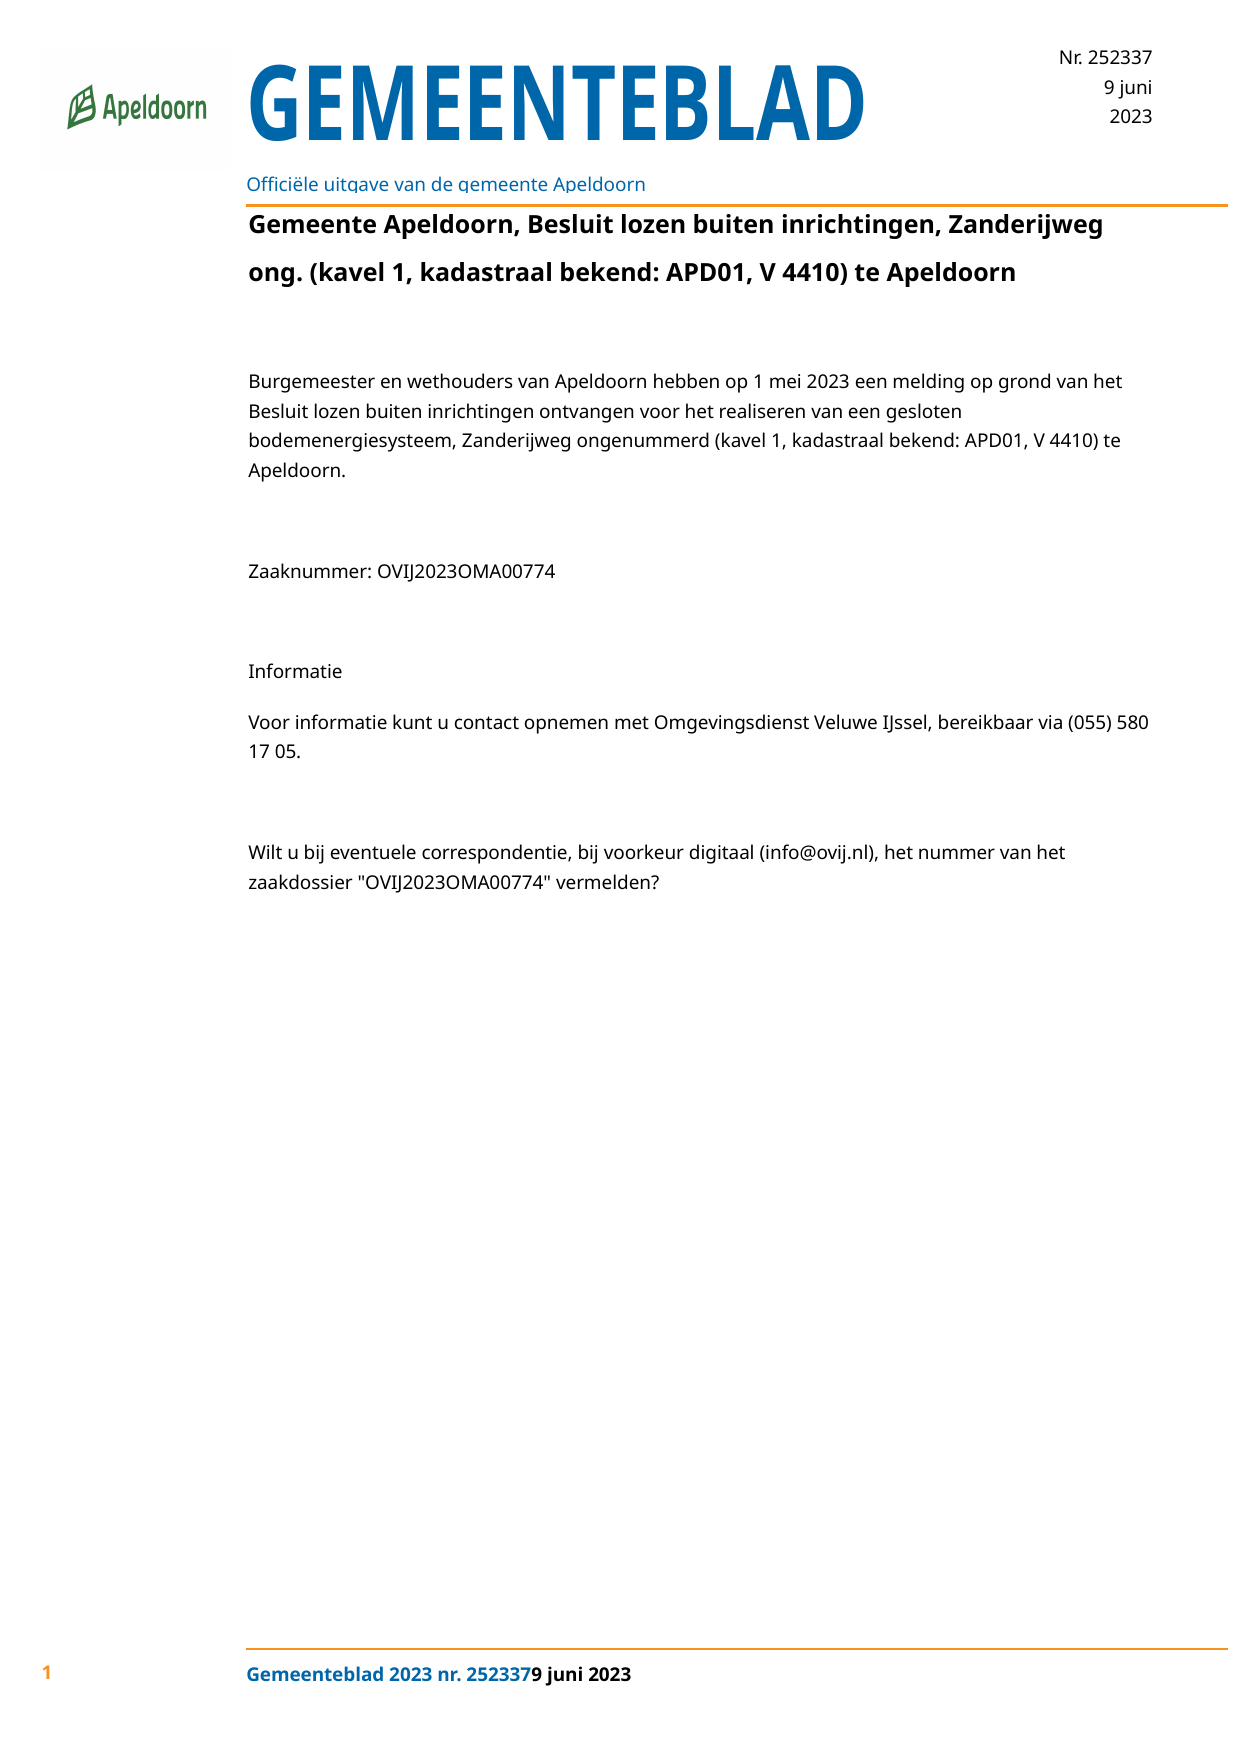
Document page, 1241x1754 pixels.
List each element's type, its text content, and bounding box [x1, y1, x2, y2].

text Wilt u bij eventuele correspondentie, bij voorkeur digitaal (info@ovij.nl), het nummer van het zaakdossier "OVIJ2023OMA00774" vermelden? [248, 839, 1152, 895]
text Informatie [248, 659, 1152, 684]
text Gemeente Apeldoorn, Besluit lozen buiten inrichtingen, Zanderijweg ong. (kavel 1, kadastraal bekend: APD01, V 4410) te Apeldoorn [248, 207, 1152, 288]
text Burgemeester en wethouders van Apeldoorn hebben op 1 mei 2023 een melding op grond van het Besluit lozen buiten inrichtingen ontvangen voor het realiseren van een gesloten bodemenergiesysteem, Zanderijweg ongenummerd (kavel 1, kadastraal bekend: APD01, V 4410) te Apeldoorn. [248, 368, 1152, 483]
text Voor informatie kunt u contact opnemen met Omgevingsdienst Veluwe IJssel, bereikbaar via (055) 580 17 05. [248, 709, 1152, 764]
picture [41, 47, 231, 172]
text Zaaknummer: OVIJ2023OMA00774 [248, 558, 1152, 584]
